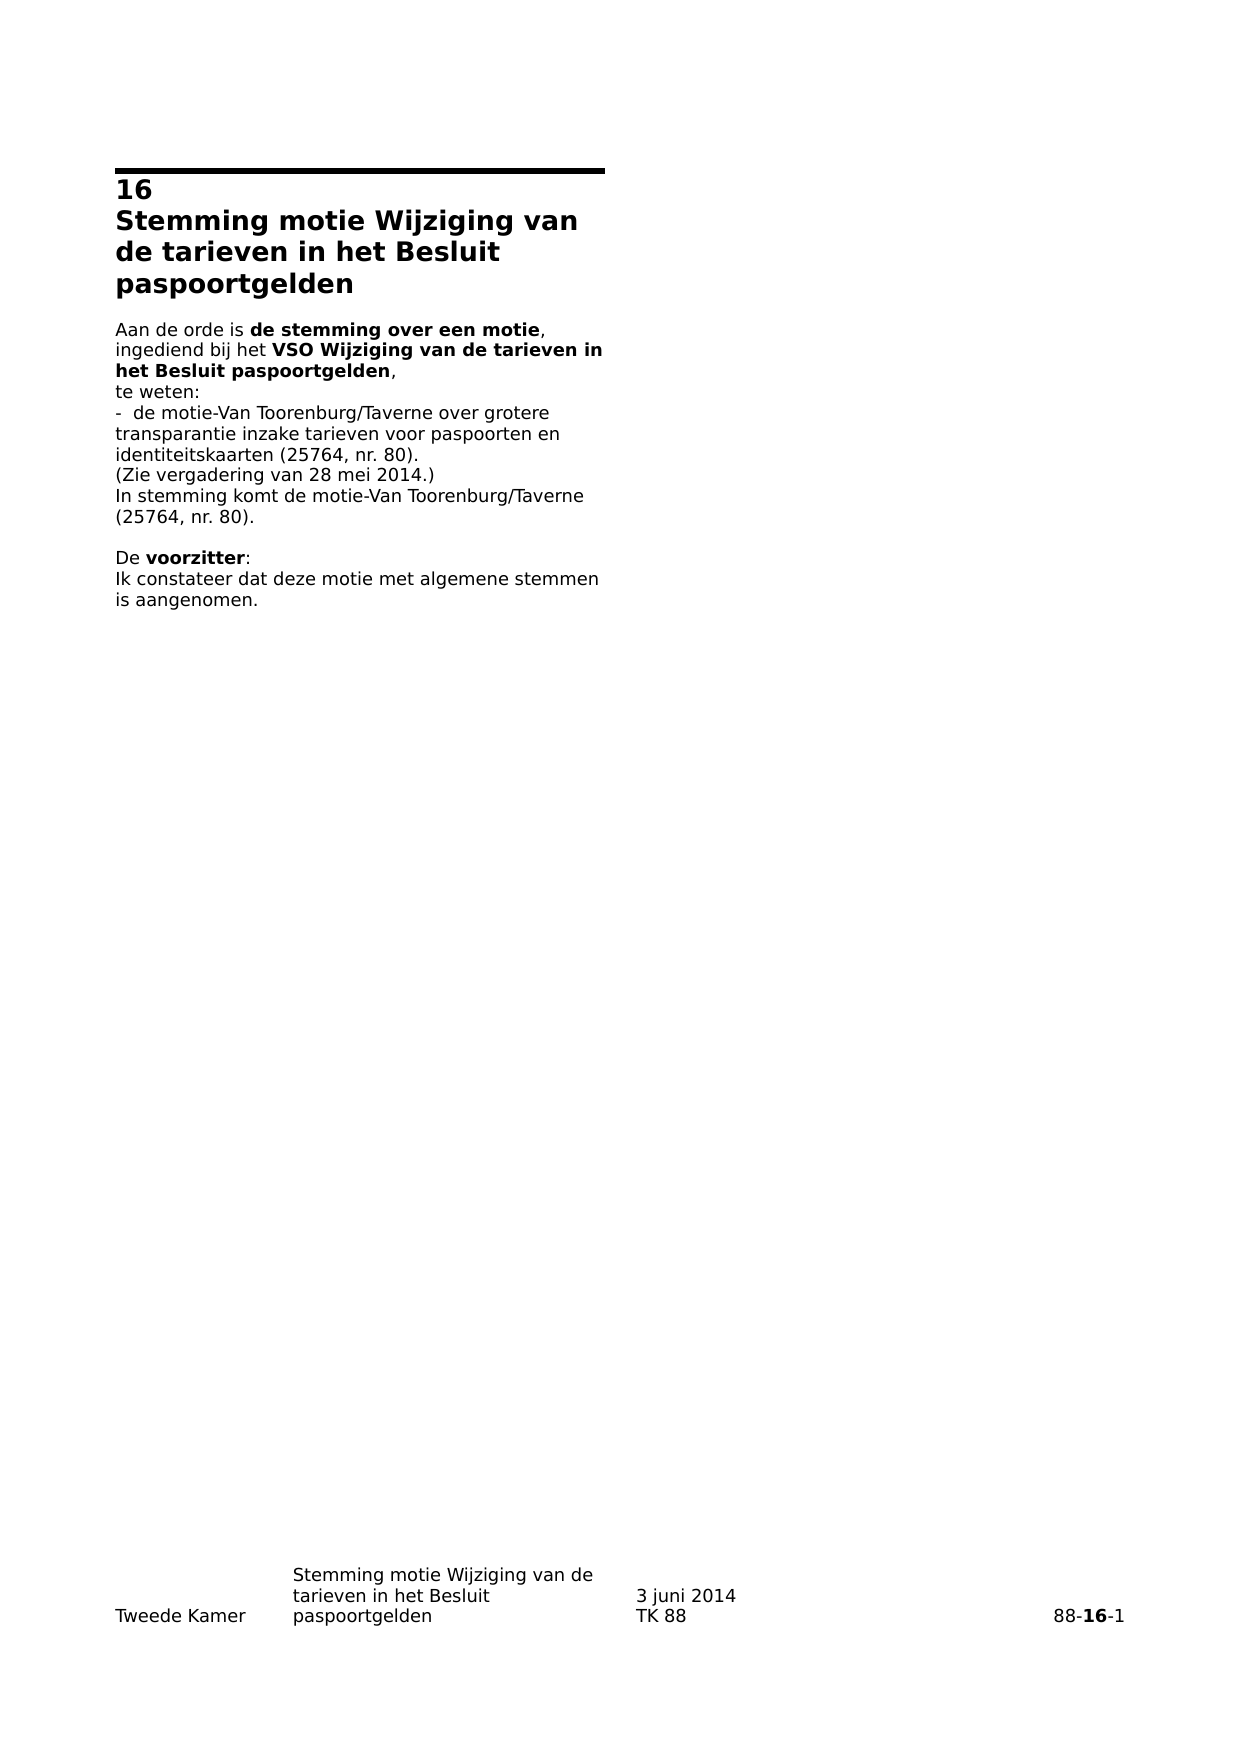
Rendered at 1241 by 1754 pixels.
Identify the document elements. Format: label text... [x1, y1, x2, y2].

text In stemming komt de motie-Van Toorenburg/Taverne (25764, nr. 80). [115, 486, 605, 528]
text Ik constateer dat deze motie met algemene stemmen is aangenomen. [115, 568, 605, 610]
text te weten: [115, 382, 605, 403]
text Aan de orde is de stemming over een motie, ingediend bij het VSO Wijziging van de tarieven in het Besluit paspoortgelden, [115, 319, 605, 382]
title 16 Stemming motie Wijziging van de tarieven in het Besluit paspoortgelden [115, 174, 605, 299]
text (Zie vergadering van 28 mei 2014.) [115, 465, 605, 486]
list de motie-Van Toorenburg/Taverne over grotere transparantie inzake tarieven voor paspoorten en identiteitskaarten (25764, nr. 80). [115, 403, 605, 465]
text De voorzitter: [115, 548, 605, 568]
